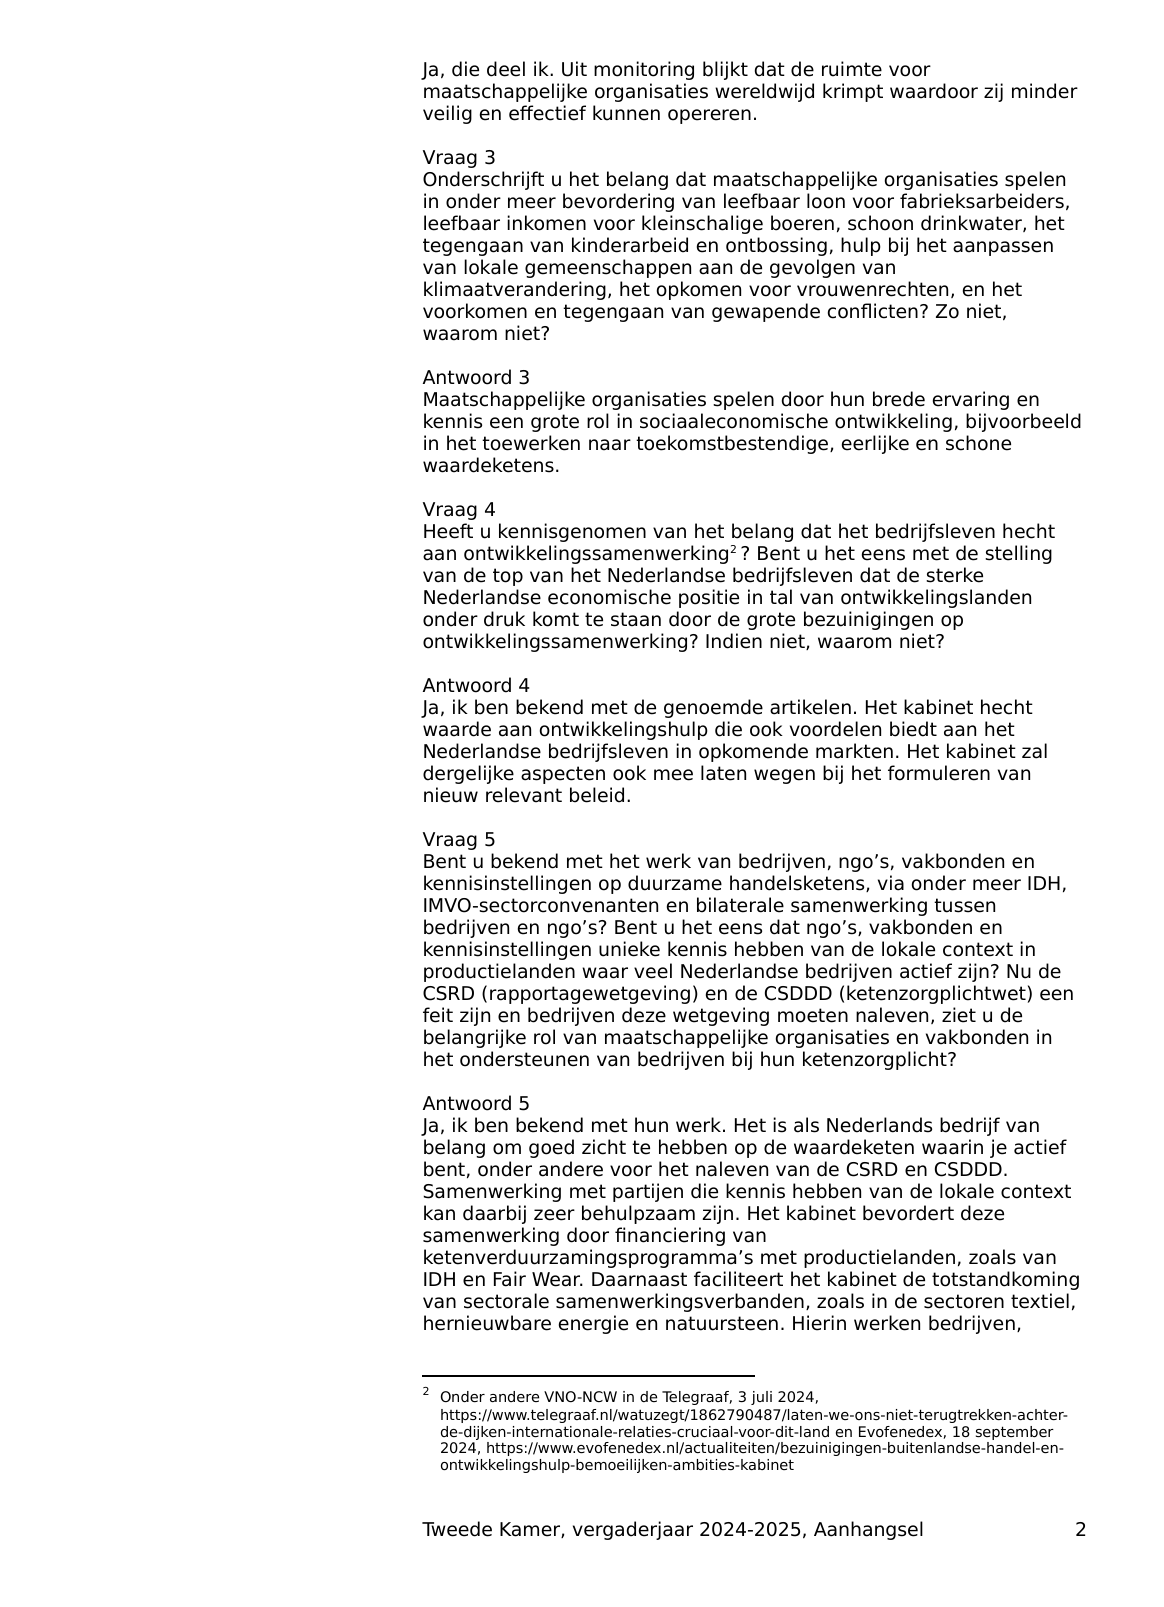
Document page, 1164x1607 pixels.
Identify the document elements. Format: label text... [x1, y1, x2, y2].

text Bent u bekend met het werk van bedrijven, ngo’s, vakbonden en kennisinstellingen op duurzame handelsketens, via onder meer IDH, IMVO-sectorconvenanten en bilaterale samenwerking tussen bedrijven en ngo’s? Bent u het eens dat ngo’s, vakbonden en kennisinstellingen unieke kennis hebben van de lokale context in productielanden waar veel Nederlandse bedrijven actief zijn? Nu de CSRD (rapportagewetgeving) en de CSDDD (ketenzorgplichtwet) een feit zijn en bedrijven deze wetgeving moeten naleven, ziet u de belangrijke rol van maatschappelijke organisaties en vakbonden in het ondersteunen van bedrijven bij hun ketenzorgplicht? [422, 851, 1087, 1071]
text Ja, ik ben bekend met de genoemde artikelen. Het kabinet hecht waarde aan ontwikkelingshulp die ook voordelen biedt aan het Nederlandse bedrijfsleven in opkomende markten. Het kabinet zal dergelijke aspecten ook mee laten wegen bij het formuleren van nieuw relevant beleid. [422, 697, 1087, 807]
text Onderschrijft u het belang dat maatschappelijke organisaties spelen in onder meer bevordering van leefbaar loon voor fabrieksarbeiders, leefbaar inkomen voor kleinschalige boeren, schoon drinkwater, het tegengaan van kinderarbeid en ontbossing, hulp bij het aanpassen van lokale gemeenschappen aan de gevolgen van klimaatverandering, het opkomen voor vrouwenrechten, en het voorkomen en tegengaan van gewapende conflicten? Zo niet, waarom niet? [422, 169, 1087, 345]
text Vraag 5 [422, 829, 1087, 851]
text Ja, ik ben bekend met hun werk. Het is als Nederlands bedrijf van belang om goed zicht te hebben op de waardeketen waarin je actief bent, onder andere voor het naleven van de CSRD en CSDDD. Samenwerking met partijen die kennis hebben van de lokale context kan daarbij zeer behulpzaam zijn. Het kabinet bevordert deze samenwerking door financiering van ketenverduurzamingsprogramma’s met productielanden, zoals van IDH en Fair Wear. Daarnaast faciliteert het kabinet de totstandkoming van sectorale samenwerkingsverbanden, zoals in de sectoren textiel, hernieuwbare energie en natuursteen. Hierin werken bedrijven, [422, 1115, 1087, 1335]
text Ja, die deel ik. Uit monitoring blijkt dat de ruimte voor maatschappelijke organisaties wereldwijd krimpt waardoor zij minder veilig en effectief kunnen opereren. [422, 59, 1087, 125]
text Antwoord 3 [422, 367, 1087, 389]
text Onder andere VNO-NCW in de Telegraaf, 3 juli 2024, https://www.telegraaf.nl/watuzegt/1862790487/laten-we-ons-niet-terugtrekken-achter-de-dijken-internationale-relaties-cruciaal-voor-dit-land en Evofenedex, 18 september 2024, https://www.evofenedex.nl/actualiteiten/bezuinigingen-buitenlandse-handel-en-ontwikkelingshulp-bemoeilijken-ambities-kabinet [422, 1385, 1087, 1474]
text Antwoord 4 [422, 675, 1087, 697]
text Vraag 4 [422, 499, 1087, 521]
text Maatschappelijke organisaties spelen door hun brede ervaring en kennis een grote rol in sociaaleconomische ontwikkeling, bijvoorbeeld in het toewerken naar toekomstbestendige, eerlijke en schone waardeketens. [422, 389, 1087, 477]
text Antwoord 5 [422, 1093, 1087, 1115]
text Vraag 3 [422, 147, 1087, 169]
text Heeft u kennisgenomen van het belang dat het bedrijfsleven hecht aan ontwikkelingssamenwerking? Bent u het eens met de stelling van de top van het Nederlandse bedrijfsleven dat de sterke Nederlandse economische positie in tal van ontwikkelingslanden onder druk komt te staan door de grote bezuinigingen op ontwikkelingssamenwerking? Indien niet, waarom niet? [422, 521, 1087, 653]
